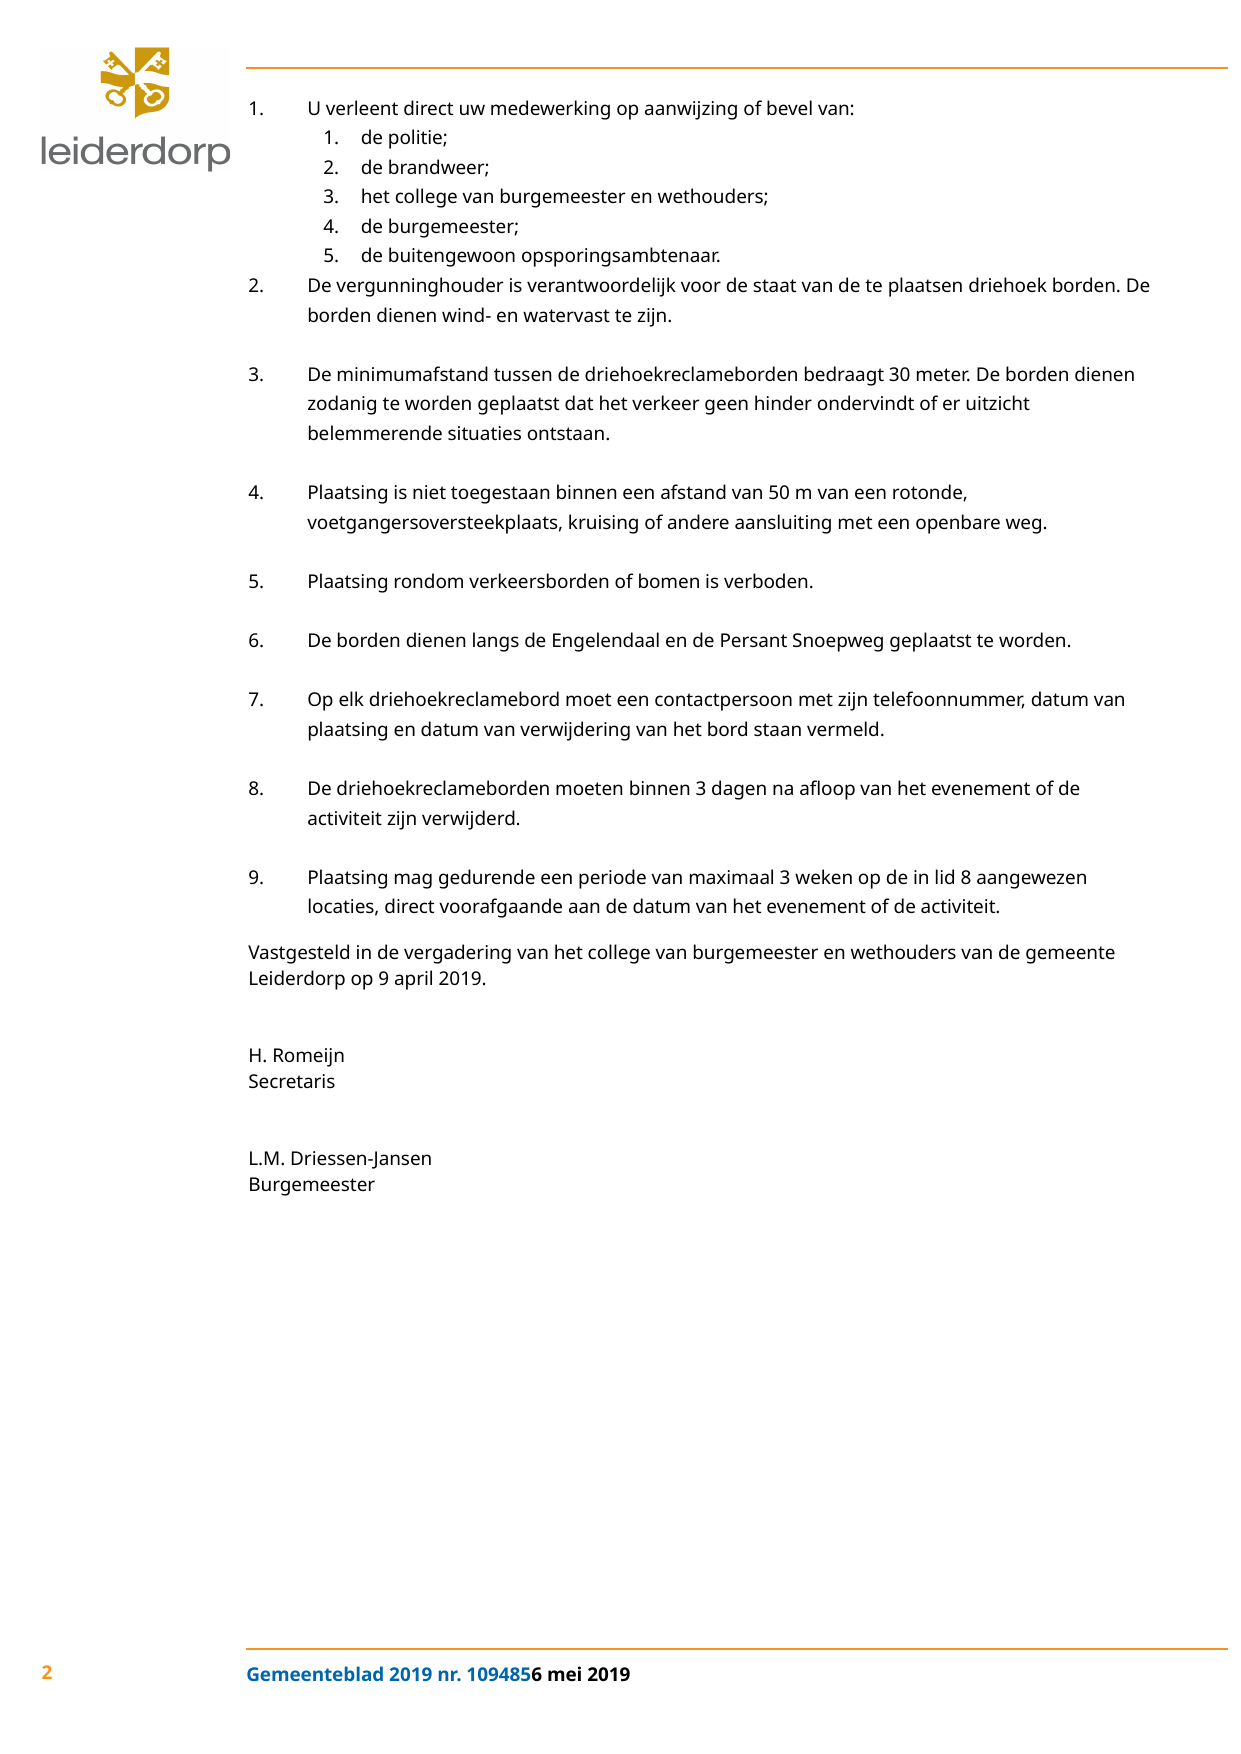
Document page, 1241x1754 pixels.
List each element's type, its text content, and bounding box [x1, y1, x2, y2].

list Plaatsing mag gedurende een periode van maximaal 3 weken op de in lid 8 aangewezen locaties, direct voorafgaande aan de datum van het evenement of de activiteit. [248, 864, 1152, 919]
list de burgemeester; [323, 213, 1152, 239]
list Plaatsing rondom verkeersborden of bomen is verboden. [248, 568, 1152, 594]
list de buitengewoon opsporingsambtenaar. [323, 243, 1152, 268]
list de politie; [323, 124, 1152, 150]
text Secretaris [248, 1068, 1152, 1093]
list Op elk driehoekreclamebord moet een contactpersoon met zijn telefoonnummer, datum van plaatsing en datum van verwijdering van het bord staan vermeld. [248, 686, 1152, 742]
list De vergunninghouder is verantwoordelijk voor de staat van de te plaatsen driehoek borden. De borden dienen wind- en watervast te zijn. [248, 272, 1152, 328]
list de brandweer; [323, 154, 1152, 180]
text L.M. Driessen-Jansen [248, 1145, 1152, 1171]
text H. Romeijn [248, 1042, 1152, 1068]
picture [41, 47, 231, 172]
list De borden dienen langs de Engelendaal en de Persant Snoepweg geplaatst te worden. [248, 627, 1152, 653]
text Vastgesteld in de vergadering van het college van burgemeester en wethouders van de gemeente Leiderdorp op 9 april 2019. [248, 939, 1152, 991]
list Plaatsing is niet toegestaan binnen een afstand van 50 m van een rotonde, voetgangersoversteekplaats, kruising of andere aansluiting met een openbare weg. [248, 479, 1152, 535]
list De driehoekreclameborden moeten binnen 3 dagen na afloop van het evenement of de activiteit zijn verwijderd. [248, 775, 1152, 831]
text Burgemeester [248, 1171, 1152, 1196]
list De minimumafstand tussen de driehoekreclameborden bedraagt 30 meter. De borden dienen zodanig te worden geplaatst dat het verkeer geen hinder ondervindt of er uitzicht belemmerende situaties ontstaan. [248, 361, 1152, 446]
list U verleent direct uw medewerking op aanwijzing of bevel van: [248, 95, 1152, 121]
list het college van burgemeester en wethouders; [323, 183, 1152, 209]
